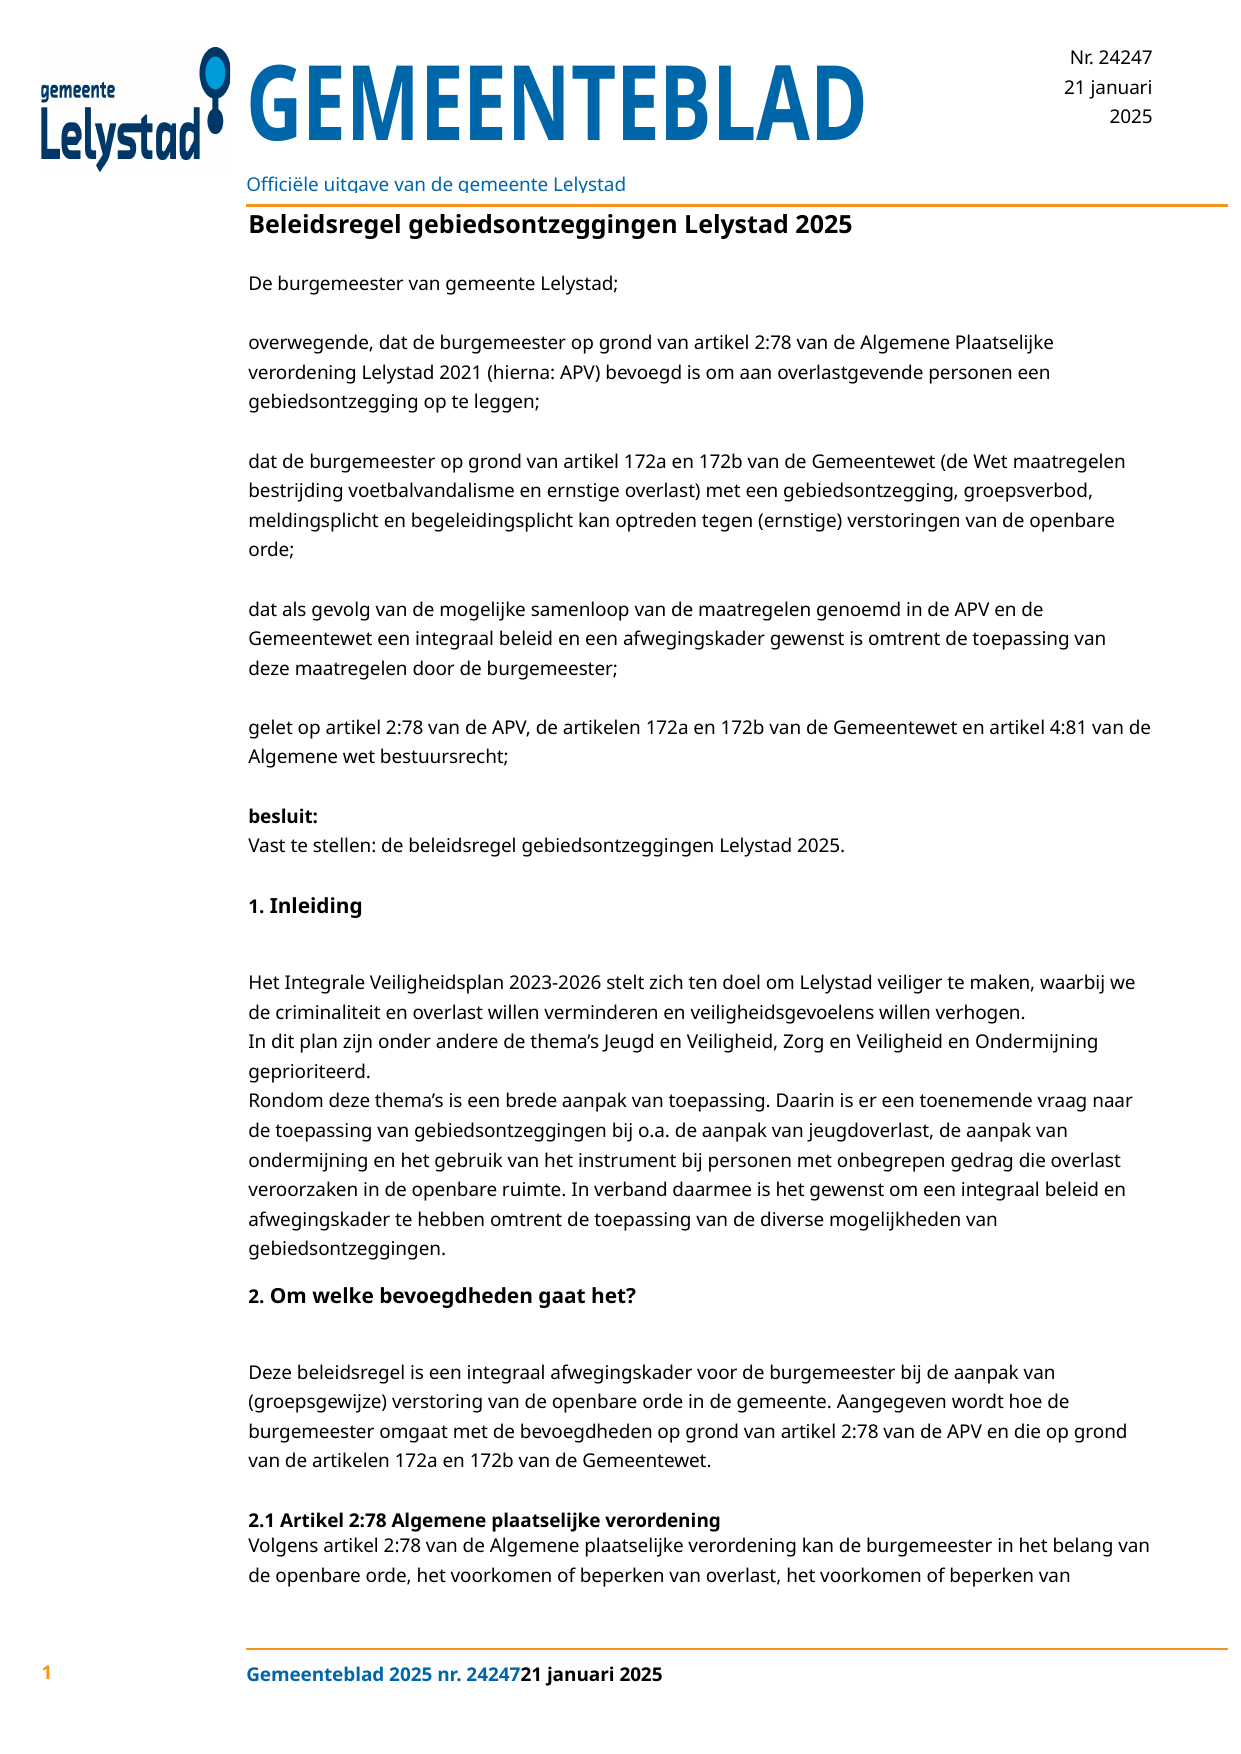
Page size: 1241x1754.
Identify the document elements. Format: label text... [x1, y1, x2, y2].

text overwegende, dat de burgemeester op grond van artikel 2:78 van de Algemene Plaatselijke verordening Lelystad 2021 (hierna: APV) bevoegd is om aan overlastgevende personen een gebiedsontzegging op te leggen; [248, 329, 1152, 414]
text dat als gevolg van de mogelijke samenloop van de maatregelen genoemd in de APV en de Gemeentewet een integraal beleid en een afwegingskader gewenst is omtrent de toepassing van deze maatregelen door de burgemeester; [248, 596, 1152, 681]
text Volgens artikel 2:78 van de Algemene plaatselijke verordening kan de burgemeester in het belang van de openbare orde, het voorkomen of beperken van overlast, het voorkomen of beperken van [248, 1532, 1152, 1588]
text Rondom deze thema’s is een brede aanpak van toepassing. Daarin is er een toenemende vraag naar de toepassing van gebiedsontzeggingen bij o.a. de aanpak van jeugdoverlast, de aanpak van ondermijning en het gebruik van het instrument bij personen met onbegrepen gedrag die overlast veroorzaken in de openbare ruimte. In verband daarmee is het gewenst om een integraal beleid en afwegingskader te hebben omtrent de toepassing van de diverse mogelijkheden van gebiedsontzeggingen. [248, 1088, 1152, 1261]
text 2.1 Artikel 2:78 Algemene plaatselijke verordening [248, 1507, 1152, 1532]
picture [41, 47, 231, 172]
text Beleidsregel gebiedsontzeggingen Lelystad 2025 [248, 207, 1152, 241]
text dat de burgemeester op grond van artikel 172a en 172b van de Gemeentewet (de Wet maatregelen bestrijding voetbalvandalisme en ernstige overlast) met een gebiedsontzegging, groepsverbod, meldingsplicht en begeleidingsplicht kan optreden tegen (ernstige) verstoringen van de openbare orde; [248, 448, 1152, 562]
text De burgemeester van gemeente Lelystad; [248, 270, 1152, 296]
text 2. Om welke bevoegdheden gaat het? [248, 1281, 1152, 1309]
text Het Integrale Veiligheidsplan 2023-2026 stelt zich ten doel om Lelystad veiliger te maken, waarbij we de criminaliteit en overlast willen verminderen en veiligheidsgevoelens willen verhogen. [248, 969, 1152, 1024]
text besluit: [248, 803, 1152, 828]
text 1. Inleiding [248, 892, 1152, 920]
text In dit plan zijn onder andere de thema’s Jeugd en Veiligheid, Zorg en Veiligheid en Ondermijning geprioriteerd. [248, 1028, 1152, 1084]
text Deze beleidsregel is een integraal afwegingskader voor de burgemeester bij de aanpak van (groepsgewijze) verstoring van de openbare orde in de gemeente. Aangegeven wordt hoe de burgemeester omgaat met de bevoegdheden op grond van artikel 2:78 van de APV en die op grond van de artikelen 172a en 172b van de Gemeentewet. [248, 1359, 1152, 1473]
text Vast te stellen: de beleidsregel gebiedsontzeggingen Lelystad 2025. [248, 832, 1152, 858]
text gelet op artikel 2:78 van de APV, de artikelen 172a en 172b van de Gemeentewet en artikel 4:81 van de Algemene wet bestuursrecht; [248, 714, 1152, 769]
